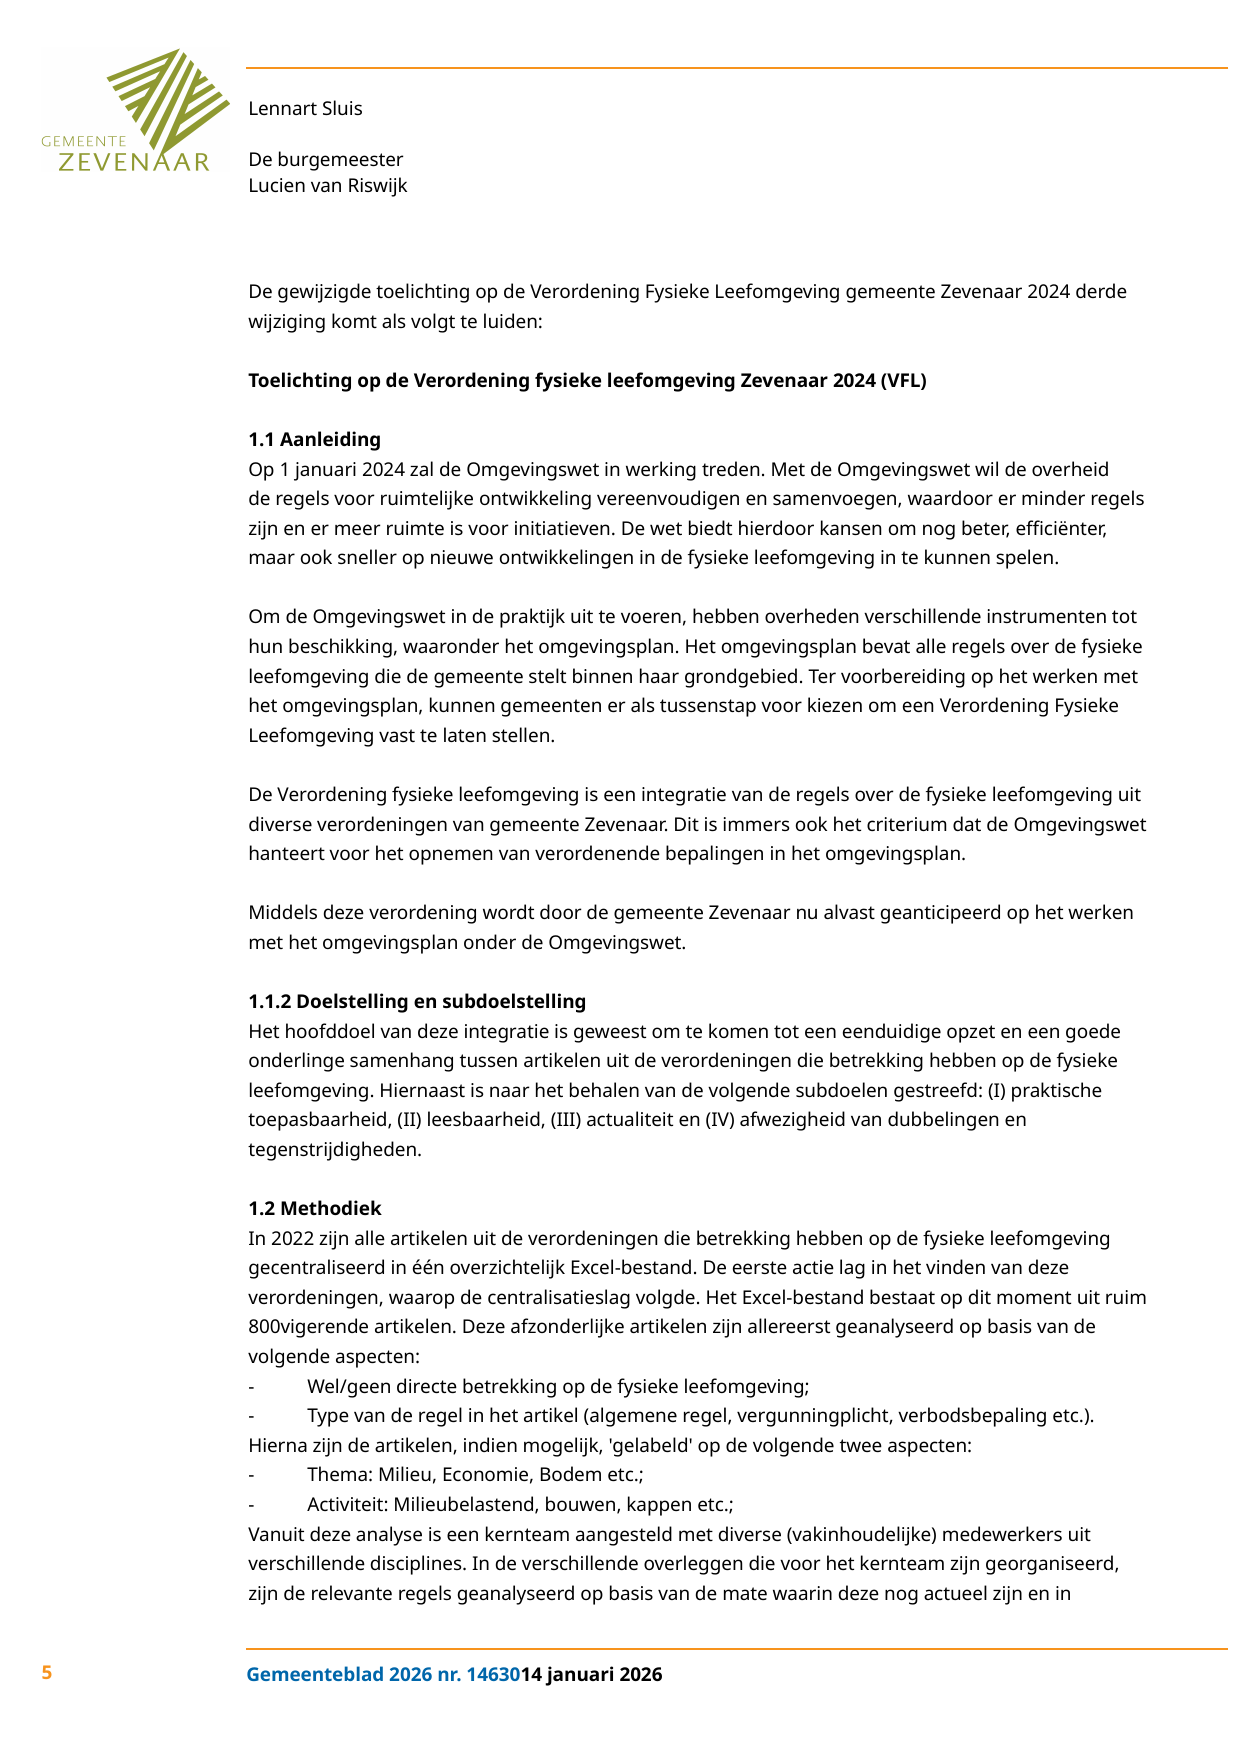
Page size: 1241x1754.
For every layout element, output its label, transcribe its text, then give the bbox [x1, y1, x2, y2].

list Thema: Milieu, Economie, Bodem etc.; [248, 1462, 1152, 1487]
text Lucien van Riswijk [248, 172, 1152, 198]
text 1.2 Methodiek [248, 1195, 1152, 1221]
text De burgemeester [248, 146, 1152, 172]
text Het hoofddoel van deze integratie is geweest om te komen tot een eenduidige opzet en een goede onderlinge samenhang tussen artikelen uit de verordeningen die betrekking hebben op de fysieke leefomgeving. Hiernaast is naar het behalen van de volgende subdoelen gestreefd: (I) praktische toepasbaarheid, (II) leesbaarheid, (III) actualiteit en (IV) afwezigheid van dubbelingen en tegenstrijdigheden. [248, 1018, 1152, 1162]
text De gewijzigde toelichting op de Verordening Fysieke Leefomgeving gemeente Zevenaar 2024 derde wijziging komt als volgt te luiden: [248, 278, 1152, 334]
text Vanuit deze analyse is een kernteam aangesteld met diverse (vakinhoudelijke) medewerkers uit verschillende disciplines. In de verschillende overleggen die voor het kernteam zijn georganiseerd, zijn de relevante regels geanalyseerd op basis van de mate waarin deze nog actueel zijn en in [248, 1521, 1152, 1606]
text Lennart Sluis [248, 95, 1152, 121]
text Op 1 januari 2024 zal de Omgevingswet in werking treden. Met de Omgevingswet wil de overheid de regels voor ruimtelijke ontwikkeling vereenvoudigen en samenvoegen, waardoor er minder regels zijn en er meer ruimte is voor initiatieven. De wet biedt hierdoor kansen om nog beter, efficiënter, maar ook sneller op nieuwe ontwikkelingen in de fysieke leefomgeving in te kunnen spelen. [248, 456, 1152, 570]
picture [41, 47, 231, 172]
text Om de Omgevingswet in de praktijk uit te voeren, hebben overheden verschillende instrumenten tot hun beschikking, waaronder het omgevingsplan. Het omgevingsplan bevat alle regels over de fysieke leefomgeving die de gemeente stelt binnen haar grondgebied. Ter voorbereiding op het werken met het omgevingsplan, kunnen gemeenten er als tussenstap voor kiezen om een Verordening Fysieke Leefomgeving vast te laten stellen. [248, 604, 1152, 748]
text Toelichting op de Verordening fysieke leefomgeving Zevenaar 2024 (VFL) [248, 367, 1152, 393]
list Type van de regel in het artikel (algemene regel, vergunningplicht, verbodsbepaling etc.). [248, 1402, 1152, 1428]
list Wel/geen directe betrekking op de fysieke leefomgeving; [248, 1373, 1152, 1399]
text In 2022 zijn alle artikelen uit de verordeningen die betrekking hebben op de fysieke leefomgeving gecentraliseerd in één overzichtelijk Excel-bestand. De eerste actie lag in het vinden van deze verordeningen, waarop de centralisatieslag volgde. Het Excel-bestand bestaat op dit moment uit ruim 800vigerende artikelen. Deze afzonderlijke artikelen zijn allereerst geanalyseerd op basis van de volgende aspecten: [248, 1225, 1152, 1369]
text Middels deze verordening wordt door de gemeente Zevenaar nu alvast geanticipeerd op het werken met het omgevingsplan onder de Omgevingswet. [248, 899, 1152, 955]
text 1.1.2 Doelstelling en subdoelstelling [248, 988, 1152, 1014]
list Activiteit: Milieubelastend, bouwen, kappen etc.; [248, 1491, 1152, 1517]
text Hierna zijn de artikelen, indien mogelijk, 'gelabeld' op de volgende twee aspecten: [248, 1432, 1152, 1458]
text De Verordening fysieke leefomgeving is een integratie van de regels over de fysieke leefomgeving uit diverse verordeningen van gemeente Zevenaar. Dit is immers ook het criterium dat de Omgevingswet hanteert voor het opnemen van verordenende bepalingen in het omgevingsplan. [248, 781, 1152, 866]
text 1.1 Aanleiding [248, 426, 1152, 452]
